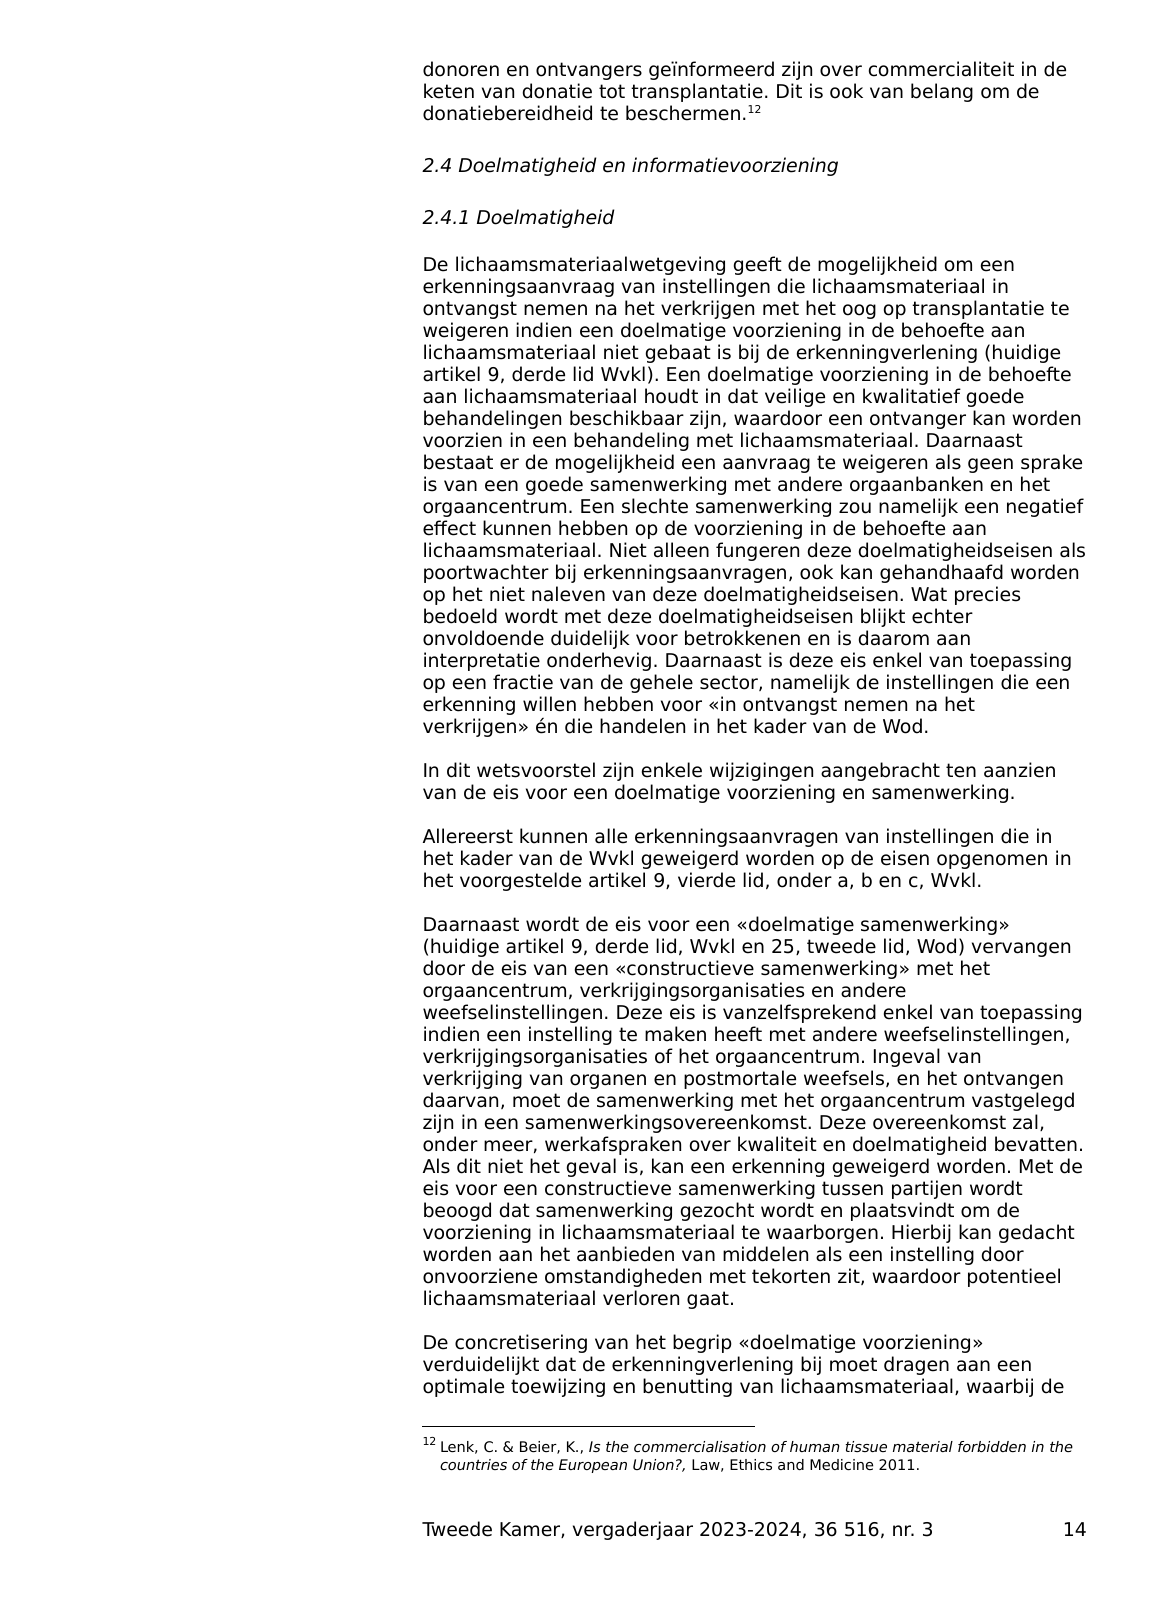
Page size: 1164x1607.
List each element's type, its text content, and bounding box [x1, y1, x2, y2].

text Lenk, C. & Beier, K., Is the commercialisation of human tissue material forbidden in the countries of the European Union?, Law, Ethics and Medicine 2011. [422, 1435, 1087, 1474]
text Daarnaast wordt de eis voor een «doelmatige samenwerking» (huidige artikel 9, derde lid, Wvkl en 25, tweede lid, Wod) vervangen door de eis van een «constructieve samenwerking» met het orgaancentrum, verkrijgingsorganisaties en andere weefselinstellingen. Deze eis is vanzelfsprekend enkel van toepassing indien een instelling te maken heeft met andere weefselinstellingen, verkrijgingsorganisaties of het orgaancentrum. Ingeval van verkrijging van organen en postmortale weefsels, en het ontvangen daarvan, moet de samenwerking met het orgaancentrum vastgelegd zijn in een samenwerkingsovereenkomst. Deze overeenkomst zal, onder meer, werkafspraken over kwaliteit en doelmatigheid bevatten. Als dit niet het geval is, kan een erkenning geweigerd worden. Met de eis voor een constructieve samenwerking tussen partijen wordt beoogd dat samenwerking gezocht wordt en plaatsvindt om de voorziening in lichaamsmateriaal te waarborgen. Hierbij kan gedacht worden aan het aanbieden van middelen als een instelling door onvoorziene omstandigheden met tekorten zit, waardoor potentieel lichaamsmateriaal verloren gaat. [422, 914, 1087, 1309]
subtitle 2.4 Doelmatigheid en informatievoorziening [422, 155, 1087, 177]
text De lichaamsmateriaalwetgeving geeft de mogelijkheid om een erkenningsaanvraag van instellingen die lichaamsmateriaal in ontvangst nemen na het verkrijgen met het oog op transplantatie te weigeren indien een doelmatige voorziening in de behoefte aan lichaamsmateriaal niet gebaat is bij de erkenningverlening (huidige artikel 9, derde lid Wvkl). Een doelmatige voorziening in de behoefte aan lichaamsmateriaal houdt in dat veilige en kwalitatief goede behandelingen beschikbaar zijn, waardoor een ontvanger kan worden voorzien in een behandeling met lichaamsmateriaal. Daarnaast bestaat er de mogelijkheid een aanvraag te weigeren als geen sprake is van een goede samenwerking met andere orgaanbanken en het orgaancentrum. Een slechte samenwerking zou namelijk een negatief effect kunnen hebben op de voorziening in de behoefte aan lichaamsmateriaal. Niet alleen fungeren deze doelmatigheidseisen als poortwachter bij erkenningsaanvragen, ook kan gehandhaafd worden op het niet naleven van deze doelmatigheidseisen. Wat precies bedoeld wordt met deze doelmatigheidseisen blijkt echter onvoldoende duidelijk voor betrokkenen en is daarom aan interpretatie onderhevig. Daarnaast is deze eis enkel van toepassing op een fractie van de gehele sector, namelijk de instellingen die een erkenning willen hebben voor «in ontvangst nemen na het verkrijgen» én die handelen in het kader van de Wod. [422, 254, 1087, 737]
text donoren en ontvangers geïnformeerd zijn over commercialiteit in de keten van donatie tot transplantatie. Dit is ook van belang om de donatiebereidheid te beschermen. [422, 59, 1087, 125]
text Allereerst kunnen alle erkenningsaanvragen van instellingen die in het kader van de Wvkl geweigerd worden op de eisen opgenomen in het voorgestelde artikel 9, vierde lid, onder a, b en c, Wvkl. [422, 826, 1087, 892]
text In dit wetsvoorstel zijn enkele wijzigingen aangebracht ten aanzien van de eis voor een doelmatige voorziening en samenwerking. [422, 760, 1087, 804]
subtitle 2.4.1 Doelmatigheid [422, 207, 1087, 229]
text De concretisering van het begrip «doelmatige voorziening» verduidelijkt dat de erkenningverlening bij moet dragen aan een optimale toewijzing en benutting van lichaamsmateriaal, waarbij de [422, 1332, 1087, 1398]
